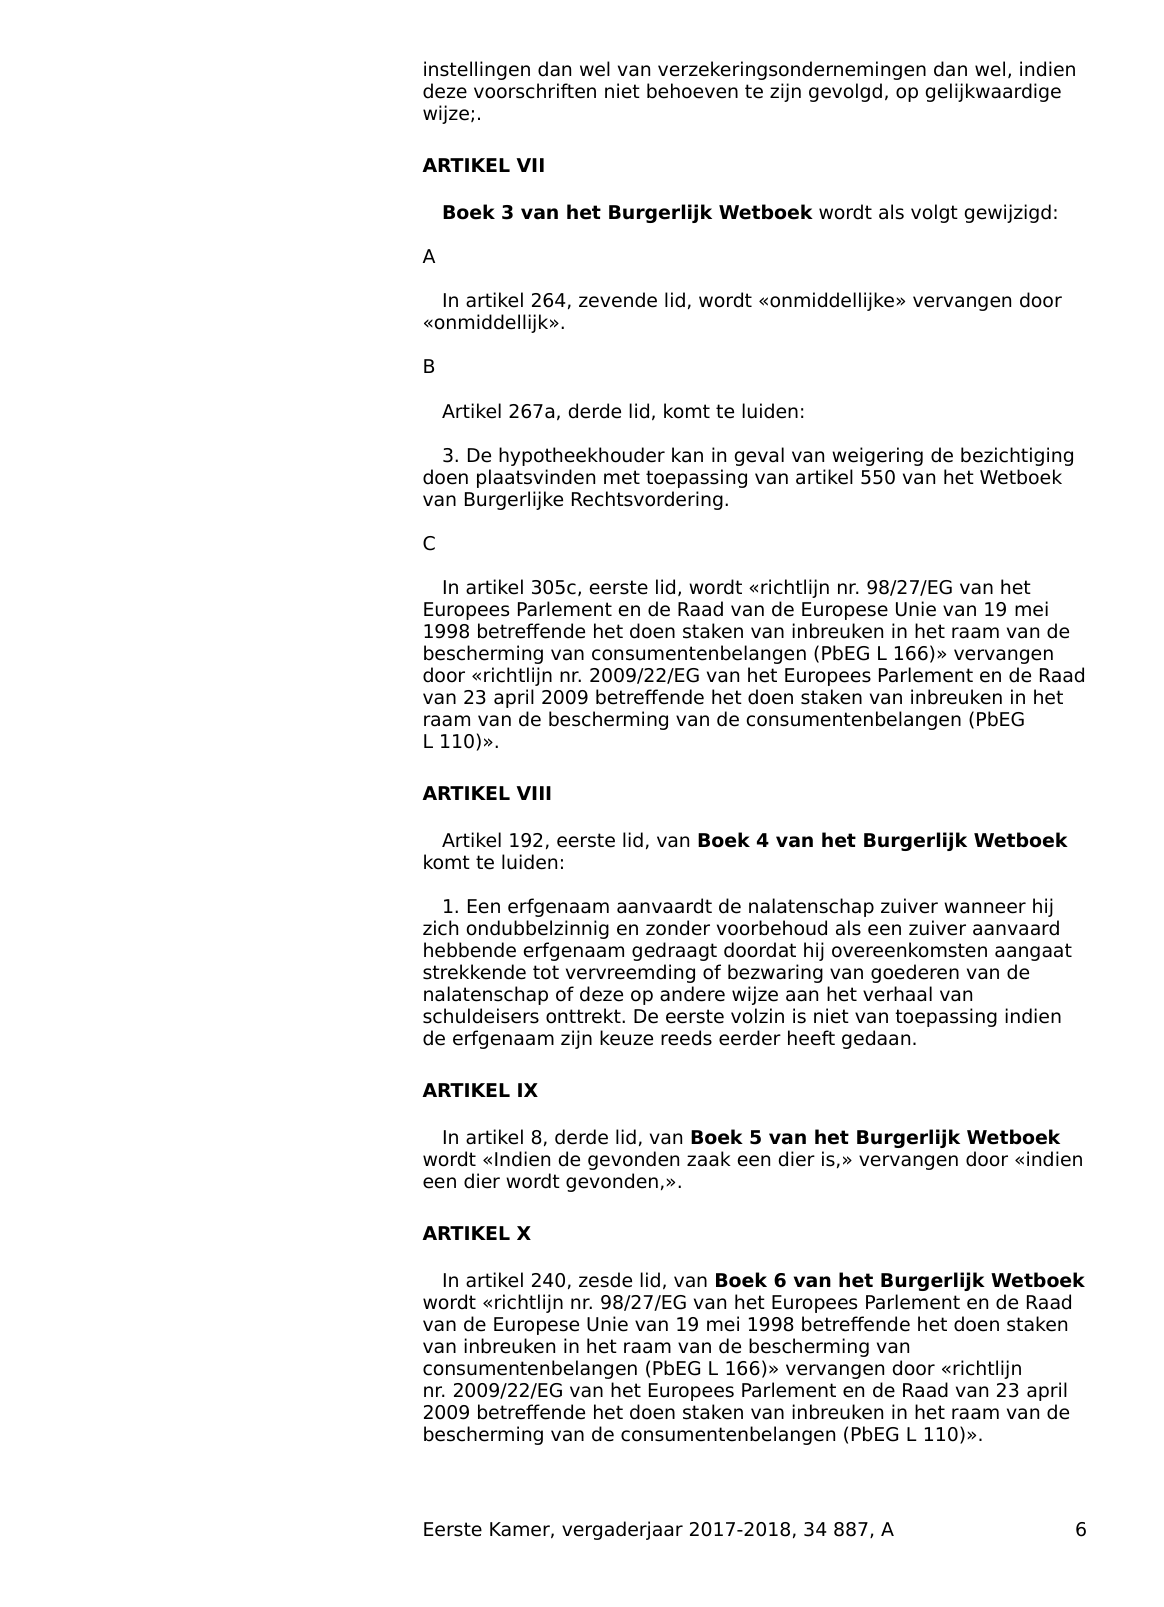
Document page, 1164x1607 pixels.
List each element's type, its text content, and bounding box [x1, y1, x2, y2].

text B [422, 356, 1087, 378]
subtitle ARTIKEL IX [422, 1080, 1087, 1102]
text A [422, 246, 1087, 268]
text In artikel 305c, eerste lid, wordt «richtlijn nr. 98/27/EG van het Europees Parlement en de Raad van de Europese Unie van 19 mei 1998 betreffende het doen staken van inbreuken in het raam van de bescherming van consumentenbelangen (PbEG L 166)» vervangen door «richtlijn nr. 2009/22/EG van het Europees Parlement en de Raad van 23 april 2009 betreffende het doen staken van inbreuken in het raam van de bescherming van de consumentenbelangen (PbEG L 110)». [422, 577, 1087, 753]
subtitle ARTIKEL X [422, 1223, 1087, 1245]
text In artikel 8, derde lid, van Boek 5 van het Burgerlijk Wetboek wordt «Indien de gevonden zaak een dier is,» vervangen door «indien een dier wordt gevonden,». [422, 1127, 1087, 1193]
text In artikel 240, zesde lid, van Boek 6 van het Burgerlijk Wetboek wordt «richtlijn nr. 98/27/EG van het Europees Parlement en de Raad van de Europese Unie van 19 mei 1998 betreffende het doen staken van inbreuken in het raam van de bescherming van consumentenbelangen (PbEG L 166)» vervangen door «richtlijn nr. 2009/22/EG van het Europees Parlement en de Raad van 23 april 2009 betreffende het doen staken van inbreuken in het raam van de bescherming van de consumentenbelangen (PbEG L 110)». [422, 1270, 1087, 1446]
text 1. Een erfgenaam aanvaardt de nalatenschap zuiver wanneer hij zich ondubbelzinnig en zonder voorbehoud als een zuiver aanvaard hebbende erfgenaam gedraagt doordat hij overeenkomsten aangaat strekkende tot vervreemding of bezwaring van goederen van de nalatenschap of deze op andere wijze aan het verhaal van schuldeisers onttrekt. De eerste volzin is niet van toepassing indien de erfgenaam zijn keuze reeds eerder heeft gedaan. [422, 896, 1087, 1050]
text C [422, 533, 1087, 555]
text 3. De hypotheekhouder kan in geval van weigering de bezichtiging doen plaatsvinden met toepassing van artikel 550 van het Wetboek van Burgerlijke Rechtsvordering. [422, 445, 1087, 511]
text instellingen dan wel van verzekeringsondernemingen dan wel, indien deze voorschriften niet behoeven te zijn gevolgd, op gelijkwaardige wijze;. [422, 59, 1087, 125]
subtitle ARTIKEL VIII [422, 783, 1087, 805]
text Boek 3 van het Burgerlijk Wetboek wordt als volgt gewijzigd: [422, 202, 1087, 224]
subtitle ARTIKEL VII [422, 155, 1087, 177]
text In artikel 264, zevende lid, wordt «onmiddellijke» vervangen door «onmiddellijk». [422, 290, 1087, 334]
text Artikel 267a, derde lid, komt te luiden: [422, 401, 1087, 423]
text Artikel 192, eerste lid, van Boek 4 van het Burgerlijk Wetboek komt te luiden: [422, 830, 1087, 874]
